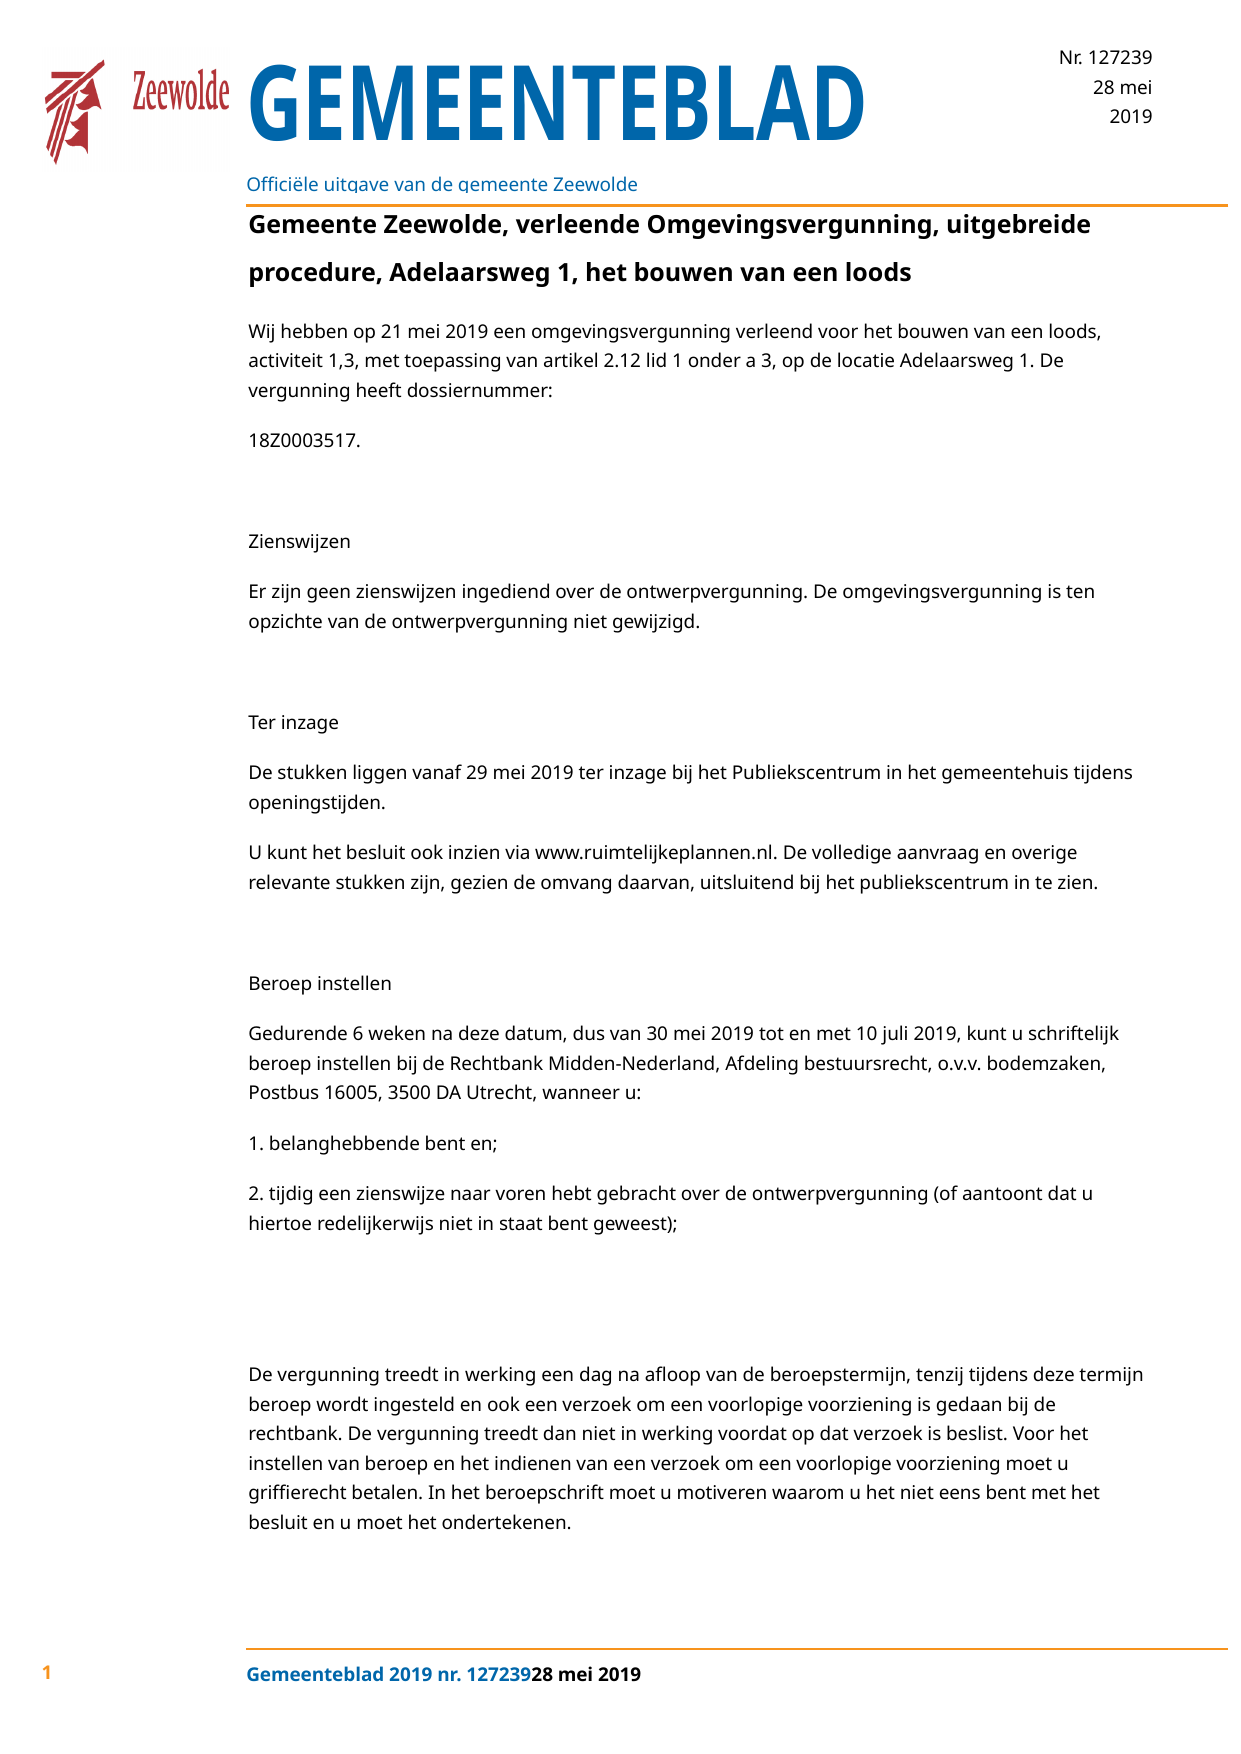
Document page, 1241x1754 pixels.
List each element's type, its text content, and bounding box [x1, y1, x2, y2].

text Beroep instellen [248, 970, 1152, 996]
text Ter inzage [248, 709, 1152, 735]
text Gedurende 6 weken na deze datum, dus van 30 mei 2019 tot en met 10 juli 2019, kunt u schriftelijk beroep instellen bij de Rechtbank Midden-Nederland, Afdeling bestuursrecht, o.v.v. bodemzaken, Postbus 16005, 3500 DA Utrecht, wanneer u: [248, 1020, 1152, 1105]
text 18Z0003517. [248, 427, 1152, 453]
text De stukken liggen vanaf 29 mei 2019 ter inzage bij het Publiekscentrum in het gemeentehuis tijdens openingstijden. [248, 759, 1152, 815]
text Gemeente Zeewolde, verleende Omgevingsvergunning, uitgebreide procedure, Adelaarsweg 1, het bouwen van een loods [248, 207, 1152, 288]
text De vergunning treedt in werking een dag na afloop van de beroepstermijn, tenzij tijdens deze termijn beroep wordt ingesteld en ook een verzoek om een voorlopige voorziening is gedaan bij de rechtbank. De vergunning treedt dan niet in werking voordat op dat verzoek is beslist. Voor het instellen van beroep en het indienen van een verzoek om een voorlopige voorziening moet u griffierecht betalen. In het beroepschrift moet u motiveren waarom u het niet eens bent met het besluit en u moet het ondertekenen. [248, 1361, 1152, 1535]
text Wij hebben op 21 mei 2019 een omgevingsvergunning verleend voor het bouwen van een loods, activiteit 1,3, met toepassing van artikel 2.12 lid 1 onder a 3, op de locatie Adelaarsweg 1. De vergunning heeft dossiernummer: [248, 318, 1152, 403]
picture [41, 47, 231, 172]
text 1. belanghebbende bent en; [248, 1130, 1152, 1156]
text Zienswijzen [248, 528, 1152, 554]
text 2. tijdig een zienswijze naar voren hebt gebracht over de ontwerpvergunning (of aantoont dat u hiertoe redelijkerwijs niet in staat bent geweest); [248, 1180, 1152, 1236]
text U kunt het besluit ook inzien via www.ruimtelijkeplannen.nl. De volledige aanvraag en overige relevante stukken zijn, gezien de omvang daarvan, uitsluitend bij het publiekscentrum in te zien. [248, 839, 1152, 895]
text Er zijn geen zienswijzen ingediend over de ontwerpvergunning. De omgevingsvergunning is ten opzichte van de ontwerpvergunning niet gewijzigd. [248, 579, 1152, 634]
